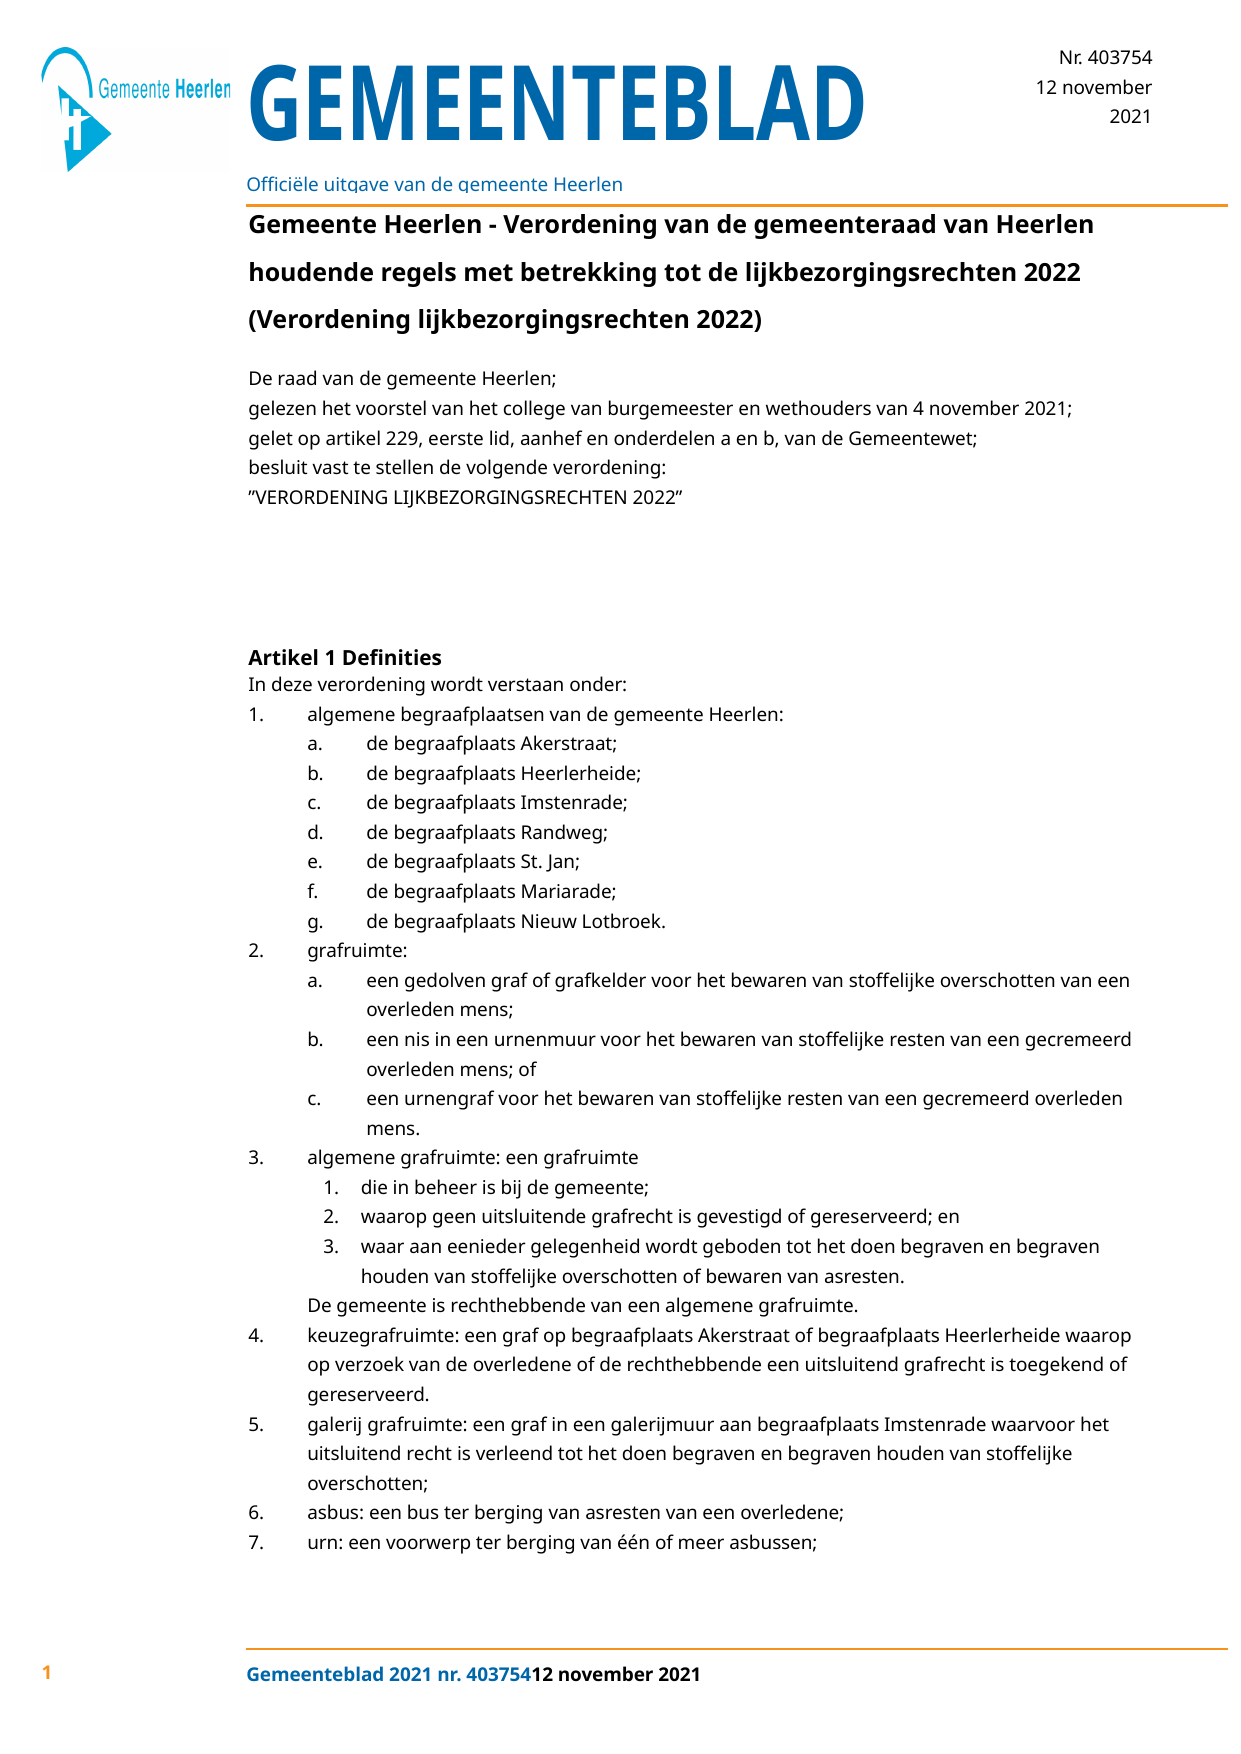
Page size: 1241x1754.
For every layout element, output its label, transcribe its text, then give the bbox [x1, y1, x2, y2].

list grafruimte: [248, 937, 1152, 963]
list de begraafplaats Randweg; [307, 819, 1152, 845]
text ”VERORDENING LIJKBEZORGINGSRECHTEN 2022” [248, 484, 1152, 509]
text gelezen het voorstel van het college van burgemeester en wethouders van 4 november 2021; [248, 395, 1152, 421]
picture [41, 47, 59, 70]
list de begraafplaats Akerstraat; [307, 730, 1152, 756]
list die in beheer is bij de gemeente; [323, 1174, 1152, 1200]
list de begraafplaats Nieuw Lotbroek. [307, 908, 1152, 933]
text besluit vast te stellen de volgende verordening: [248, 454, 1152, 480]
text In deze verordening wordt verstaan onder: [248, 671, 1152, 697]
text De raad van de gemeente Heerlen; [248, 366, 1152, 391]
list galerij grafruimte: een graf in een galerijmuur aan begraafplaats Imstenrade waarvoor het uitsluitend recht is verleend tot het doen begraven en begraven houden van stoffelijke overschotten; [248, 1411, 1152, 1496]
list een urnengraf voor het bewaren van stoffelijke resten van een gecremeerd overleden mens. [307, 1085, 1152, 1141]
list waar aan eenieder gelegenheid wordt geboden tot het doen begraven en begraven houden van stoffelijke overschotten of bewaren van asresten. [323, 1233, 1152, 1288]
text Artikel 1 Definities [248, 643, 1152, 671]
list de begraafplaats Heerlerheide; [307, 760, 1152, 786]
list urn: een voorwerp ter berging van één of meer asbussen; [248, 1529, 1152, 1555]
list asbus: een bus ter berging van asresten van een overledene; [248, 1499, 1152, 1525]
list waarop geen uitsluitende grafrecht is gevestigd of gereserveerd; en [323, 1204, 1152, 1229]
list een nis in een urnenmuur voor het bewaren van stoffelijke resten van een gecremeerd overleden mens; of [307, 1026, 1152, 1081]
list algemene grafruimte: een grafruimte [248, 1144, 1152, 1170]
picture [41, 47, 231, 172]
list De gemeente is rechthebbende van een algemene grafruimte. [248, 1292, 1152, 1318]
list keuzegrafruimte: een graf op begraafplaats Akerstraat of begraafplaats Heerlerheide waarop op verzoek van de overledene of de rechthebbende een uitsluitend grafrecht is toegekend of gereserveerd. [248, 1322, 1152, 1407]
list algemene begraafplaatsen van de gemeente Heerlen: [248, 701, 1152, 726]
text Gemeente Heerlen - Verordening van de gemeenteraad van Heerlen houdende regels met betrekking tot de lijkbezorgingsrechten 2022 (Verordening lijkbezorgingsrechten 2022) [248, 207, 1152, 336]
list de begraafplaats Mariarade; [307, 878, 1152, 904]
list de begraafplaats St. Jan; [307, 849, 1152, 874]
list de begraafplaats Imstenrade; [307, 789, 1152, 815]
text gelet op artikel 229, eerste lid, aanhef en onderdelen a en b, van de Gemeentewet; [248, 425, 1152, 450]
list een gedolven graf of grafkelder voor het bewaren van stoffelijke overschotten van een overleden mens; [307, 967, 1152, 1022]
